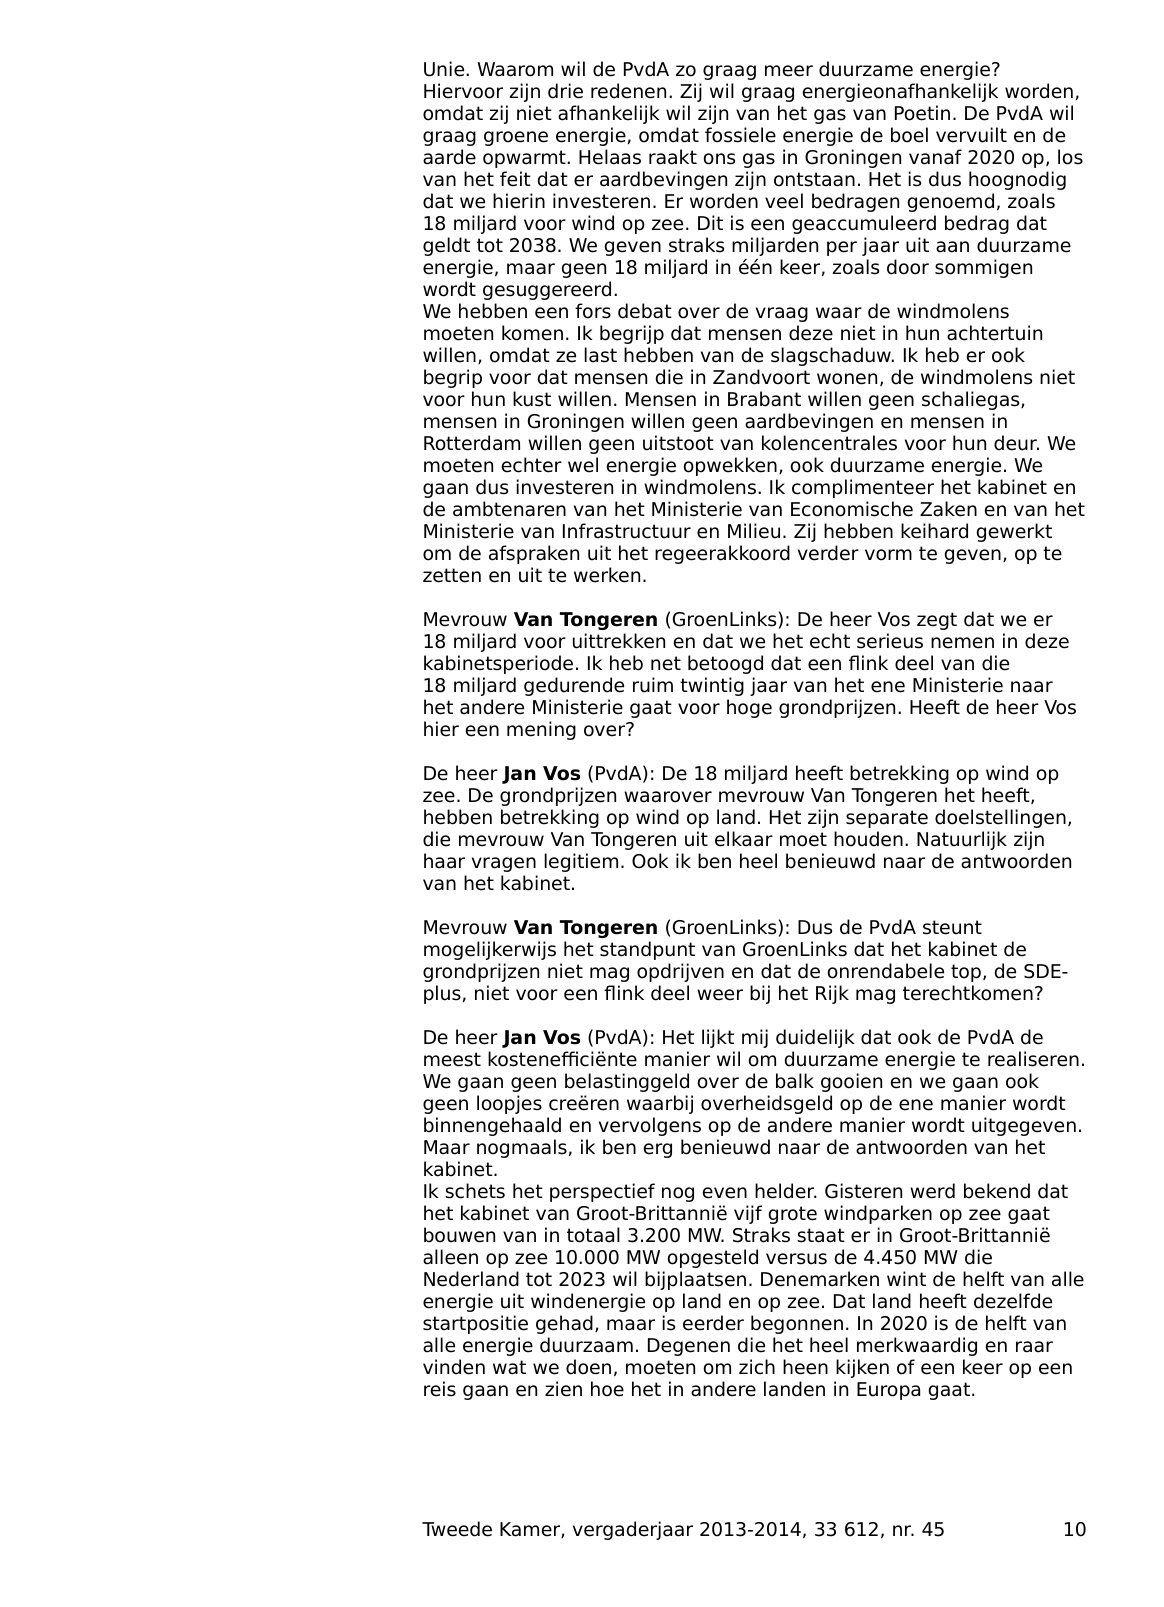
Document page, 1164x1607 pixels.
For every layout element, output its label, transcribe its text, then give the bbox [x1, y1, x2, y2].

text Mevrouw Van Tongeren (GroenLinks): De heer Vos zegt dat we er 18 miljard voor uittrekken en dat we het echt serieus nemen in deze kabinetsperiode. Ik heb net betoogd dat een flink deel van die 18 miljard gedurende ruim twintig jaar van het ene Ministerie naar het andere Ministerie gaat voor hoge grondprijzen. Heeft de heer Vos hier een mening over? [422, 609, 1087, 741]
text Unie. Waarom wil de PvdA zo graag meer duurzame energie? Hiervoor zijn drie redenen. Zij wil graag energieonafhankelijk worden, omdat zij niet afhankelijk wil zijn van het gas van Poetin. De PvdA wil graag groene energie, omdat fossiele energie de boel vervuilt en de aarde opwarmt. Helaas raakt ons gas in Groningen vanaf 2020 op, los van het feit dat er aardbevingen zijn ontstaan. Het is dus hoognodig dat we hierin investeren. Er worden veel bedragen genoemd, zoals 18 miljard voor wind op zee. Dit is een geaccumuleerd bedrag dat geldt tot 2038. We geven straks miljarden per jaar uit aan duurzame energie, maar geen 18 miljard in één keer, zoals door sommigen wordt gesuggereerd. [422, 59, 1087, 301]
text De heer Jan Vos (PvdA): De 18 miljard heeft betrekking op wind op zee. De grondprijzen waarover mevrouw Van Tongeren het heeft, hebben betrekking op wind op land. Het zijn separate doelstellingen, die mevrouw Van Tongeren uit elkaar moet houden. Natuurlijk zijn haar vragen legitiem. Ook ik ben heel benieuwd naar de antwoorden van het kabinet. [422, 763, 1087, 895]
text Ik schets het perspectief nog even helder. Gisteren werd bekend dat het kabinet van Groot-Brittannië vijf grote windparken op zee gaat bouwen van in totaal 3.200 MW. Straks staat er in Groot-Brittannië alleen op zee 10.000 MW opgesteld versus de 4.450 MW die Nederland tot 2023 wil bijplaatsen. Denemarken wint de helft van alle energie uit windenergie op land en op zee. Dat land heeft dezelfde startpositie gehad, maar is eerder begonnen. In 2020 is de helft van alle energie duurzaam. Degenen die het heel merkwaardig en raar vinden wat we doen, moeten om zich heen kijken of een keer op een reis gaan en zien hoe het in andere landen in Europa gaat. [422, 1181, 1087, 1401]
text Mevrouw Van Tongeren (GroenLinks): Dus de PvdA steunt mogelijkerwijs het standpunt van GroenLinks dat het kabinet de grondprijzen niet mag opdrijven en dat de onrendabele top, de SDE-plus, niet voor een flink deel weer bij het Rijk mag terechtkomen? [422, 917, 1087, 1005]
text We hebben een fors debat over de vraag waar de windmolens moeten komen. Ik begrijp dat mensen deze niet in hun achtertuin willen, omdat ze last hebben van de slagschaduw. Ik heb er ook begrip voor dat mensen die in Zandvoort wonen, de windmolens niet voor hun kust willen. Mensen in Brabant willen geen schaliegas, mensen in Groningen willen geen aardbevingen en mensen in Rotterdam willen geen uitstoot van kolencentrales voor hun deur. We moeten echter wel energie opwekken, ook duurzame energie. We gaan dus investeren in windmolens. Ik complimenteer het kabinet en de ambtenaren van het Ministerie van Economische Zaken en van het Ministerie van Infrastructuur en Milieu. Zij hebben keihard gewerkt om de afspraken uit het regeerakkoord verder vorm te geven, op te zetten en uit te werken. [422, 301, 1087, 587]
text De heer Jan Vos (PvdA): Het lijkt mij duidelijk dat ook de PvdA de meest kostenefficiënte manier wil om duurzame energie te realiseren. We gaan geen belastinggeld over de balk gooien en we gaan ook geen loopjes creëren waarbij overheidsgeld op de ene manier wordt binnengehaald en vervolgens op de andere manier wordt uitgegeven. Maar nogmaals, ik ben erg benieuwd naar de antwoorden van het kabinet. [422, 1027, 1087, 1181]
